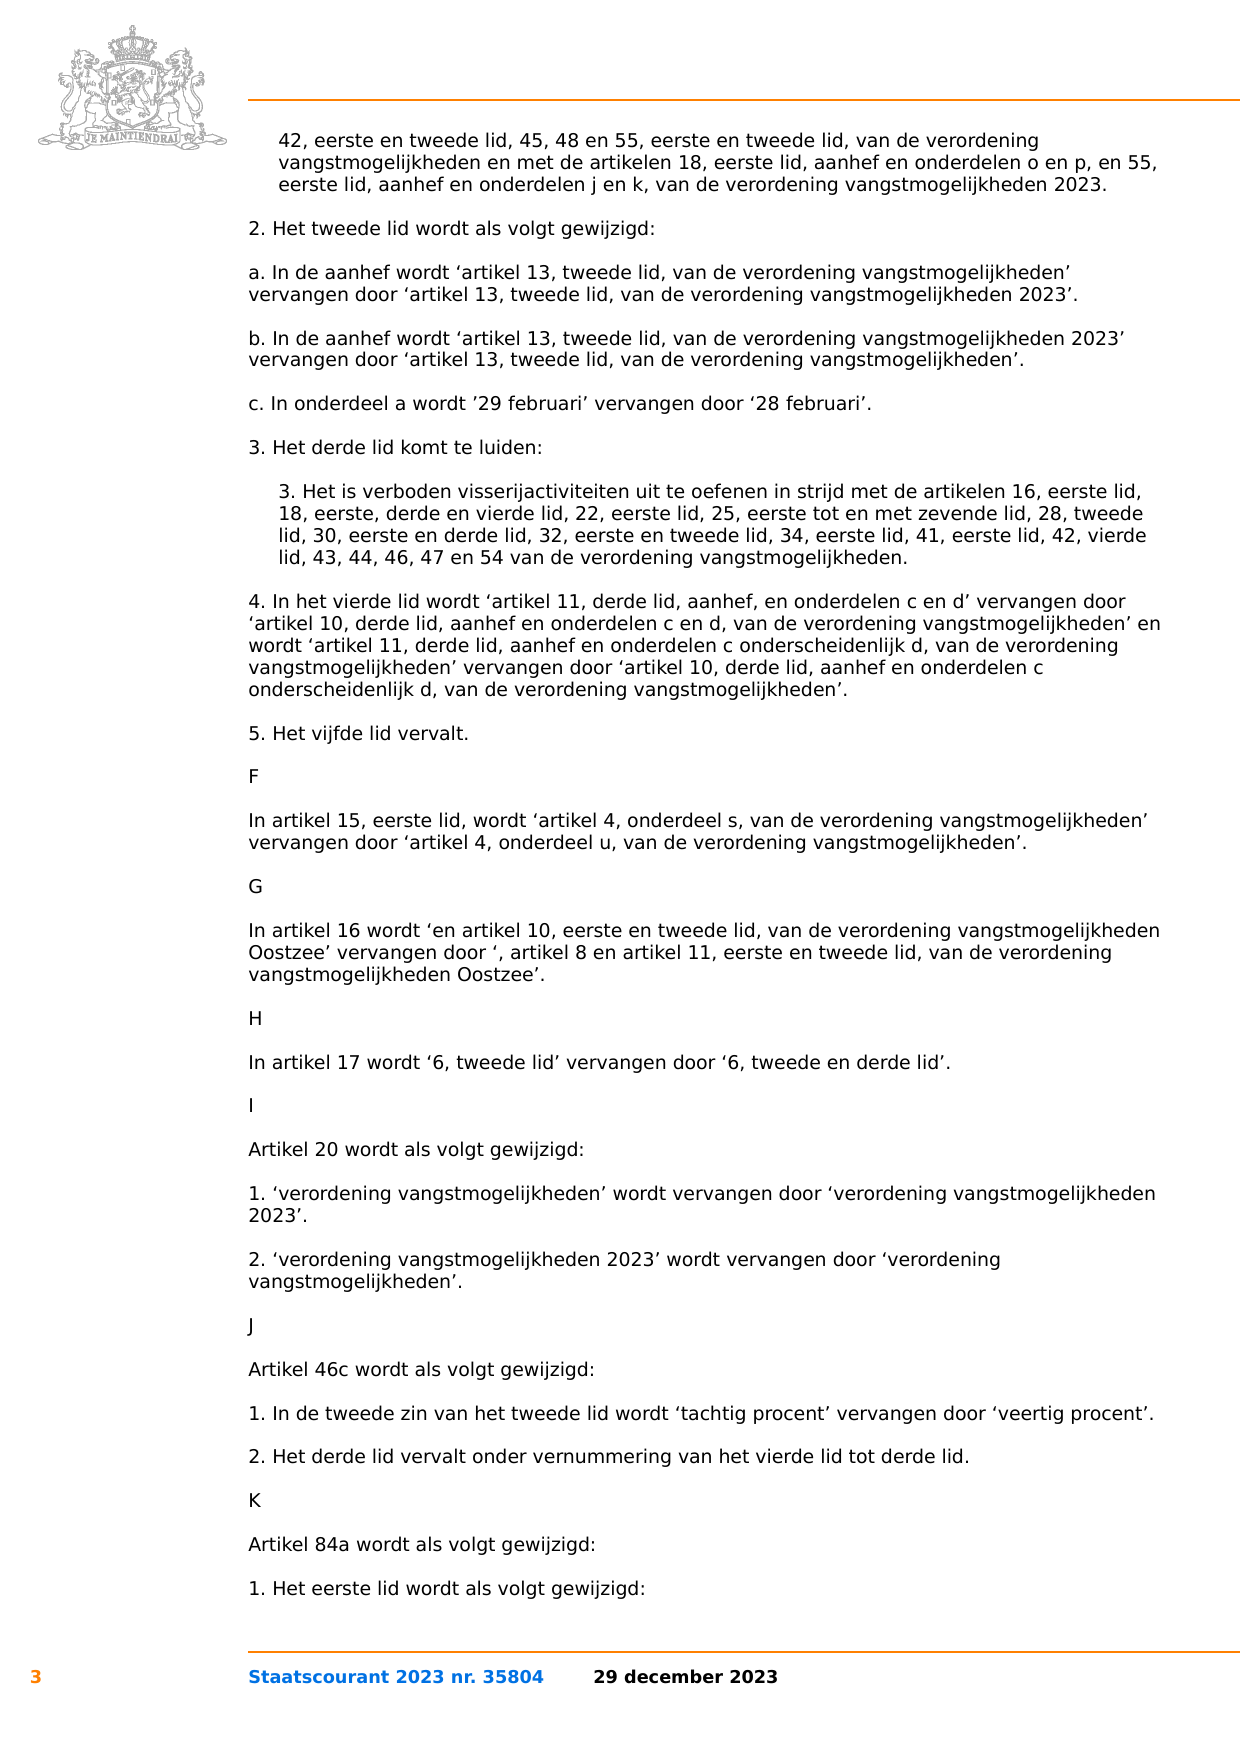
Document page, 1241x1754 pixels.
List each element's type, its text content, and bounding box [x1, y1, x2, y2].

text I [248, 1095, 1163, 1117]
text 2. Het derde lid vervalt onder vernummering van het vierde lid tot derde lid. [248, 1446, 1163, 1468]
text In artikel 15, eerste lid, wordt ‘artikel 4, onderdeel s, van de verordening vangstmogelijkheden’ vervangen door ‘artikel 4, onderdeel u, van de verordening vangstmogelijkheden’. [248, 810, 1163, 854]
text 42, eerste en tweede lid, 45, 48 en 55, eerste en tweede lid, van de verordening vangstmogelijkheden en met de artikelen 18, eerste lid, aanhef en onderdelen o en p, en 55, eerste lid, aanhef en onderdelen j en k, van de verordening vangstmogelijkheden 2023. [278, 130, 1163, 196]
text a. In de aanhef wordt ‘artikel 13, tweede lid, van de verordening vangstmogelijkheden’ vervangen door ‘artikel 13, tweede lid, van de verordening vangstmogelijkheden 2023’. [248, 262, 1163, 306]
text K [248, 1490, 1163, 1512]
text b. In de aanhef wordt ‘artikel 13, tweede lid, van de verordening vangstmogelijkheden 2023’ vervangen door ‘artikel 13, tweede lid, van de verordening vangstmogelijkheden’. [248, 327, 1163, 371]
text F [248, 766, 1163, 788]
text Artikel 84a wordt als volgt gewijzigd: [248, 1534, 1163, 1556]
text G [248, 876, 1163, 898]
text 2. Het tweede lid wordt als volgt gewijzigd: [248, 218, 1163, 240]
text Artikel 46c wordt als volgt gewijzigd: [248, 1359, 1163, 1381]
text c. In onderdeel a wordt ’29 februari’ vervangen door ‘28 februari’. [248, 393, 1163, 415]
text 2. ‘verordening vangstmogelijkheden 2023’ wordt vervangen door ‘verordening vangstmogelijkheden’. [248, 1249, 1163, 1293]
text In artikel 17 wordt ‘6, tweede lid’ vervangen door ‘6, tweede en derde lid’. [248, 1052, 1163, 1073]
text H [248, 1008, 1163, 1030]
text 5. Het vijfde lid vervalt. [248, 722, 1163, 744]
text 3. Het derde lid komt te luiden: [248, 437, 1163, 459]
text 4. In het vierde lid wordt ‘artikel 11, derde lid, aanhef, en onderdelen c en d’ vervangen door ‘artikel 10, derde lid, aanhef en onderdelen c en d, van de verordening vangstmogelijkheden’ en wordt ‘artikel 11, derde lid, aanhef en onderdelen c onderscheidenlijk d, van de verordening vangstmogelijkheden’ vervangen door ‘artikel 10, derde lid, aanhef en onderdelen c onderscheidenlijk d, van de verordening vangstmogelijkheden’. [248, 591, 1163, 701]
text J [248, 1315, 1163, 1337]
picture [38, 25, 227, 150]
text 3. Het is verboden visserijactiviteiten uit te oefenen in strijd met de artikelen 16, eerste lid, 18, eerste, derde en vierde lid, 22, eerste lid, 25, eerste tot en met zevende lid, 28, tweede lid, 30, eerste en derde lid, 32, eerste en tweede lid, 34, eerste lid, 41, eerste lid, 42, vierde lid, 43, 44, 46, 47 en 54 van de verordening vangstmogelijkheden. [278, 481, 1163, 569]
text In artikel 16 wordt ‘en artikel 10, eerste en tweede lid, van de verordening vangstmogelijkheden Oostzee’ vervangen door ‘, artikel 8 en artikel 11, eerste en tweede lid, van de verordening vangstmogelijkheden Oostzee’. [248, 920, 1163, 986]
text 1. ‘verordening vangstmogelijkheden’ wordt vervangen door ‘verordening vangstmogelijkheden 2023’. [248, 1183, 1163, 1227]
text 1. Het eerste lid wordt als volgt gewijzigd: [248, 1578, 1163, 1600]
text 1. In de tweede zin van het tweede lid wordt ‘tachtig procent’ vervangen door ‘veertig procent’. [248, 1402, 1163, 1424]
text Artikel 20 wordt als volgt gewijzigd: [248, 1139, 1163, 1161]
